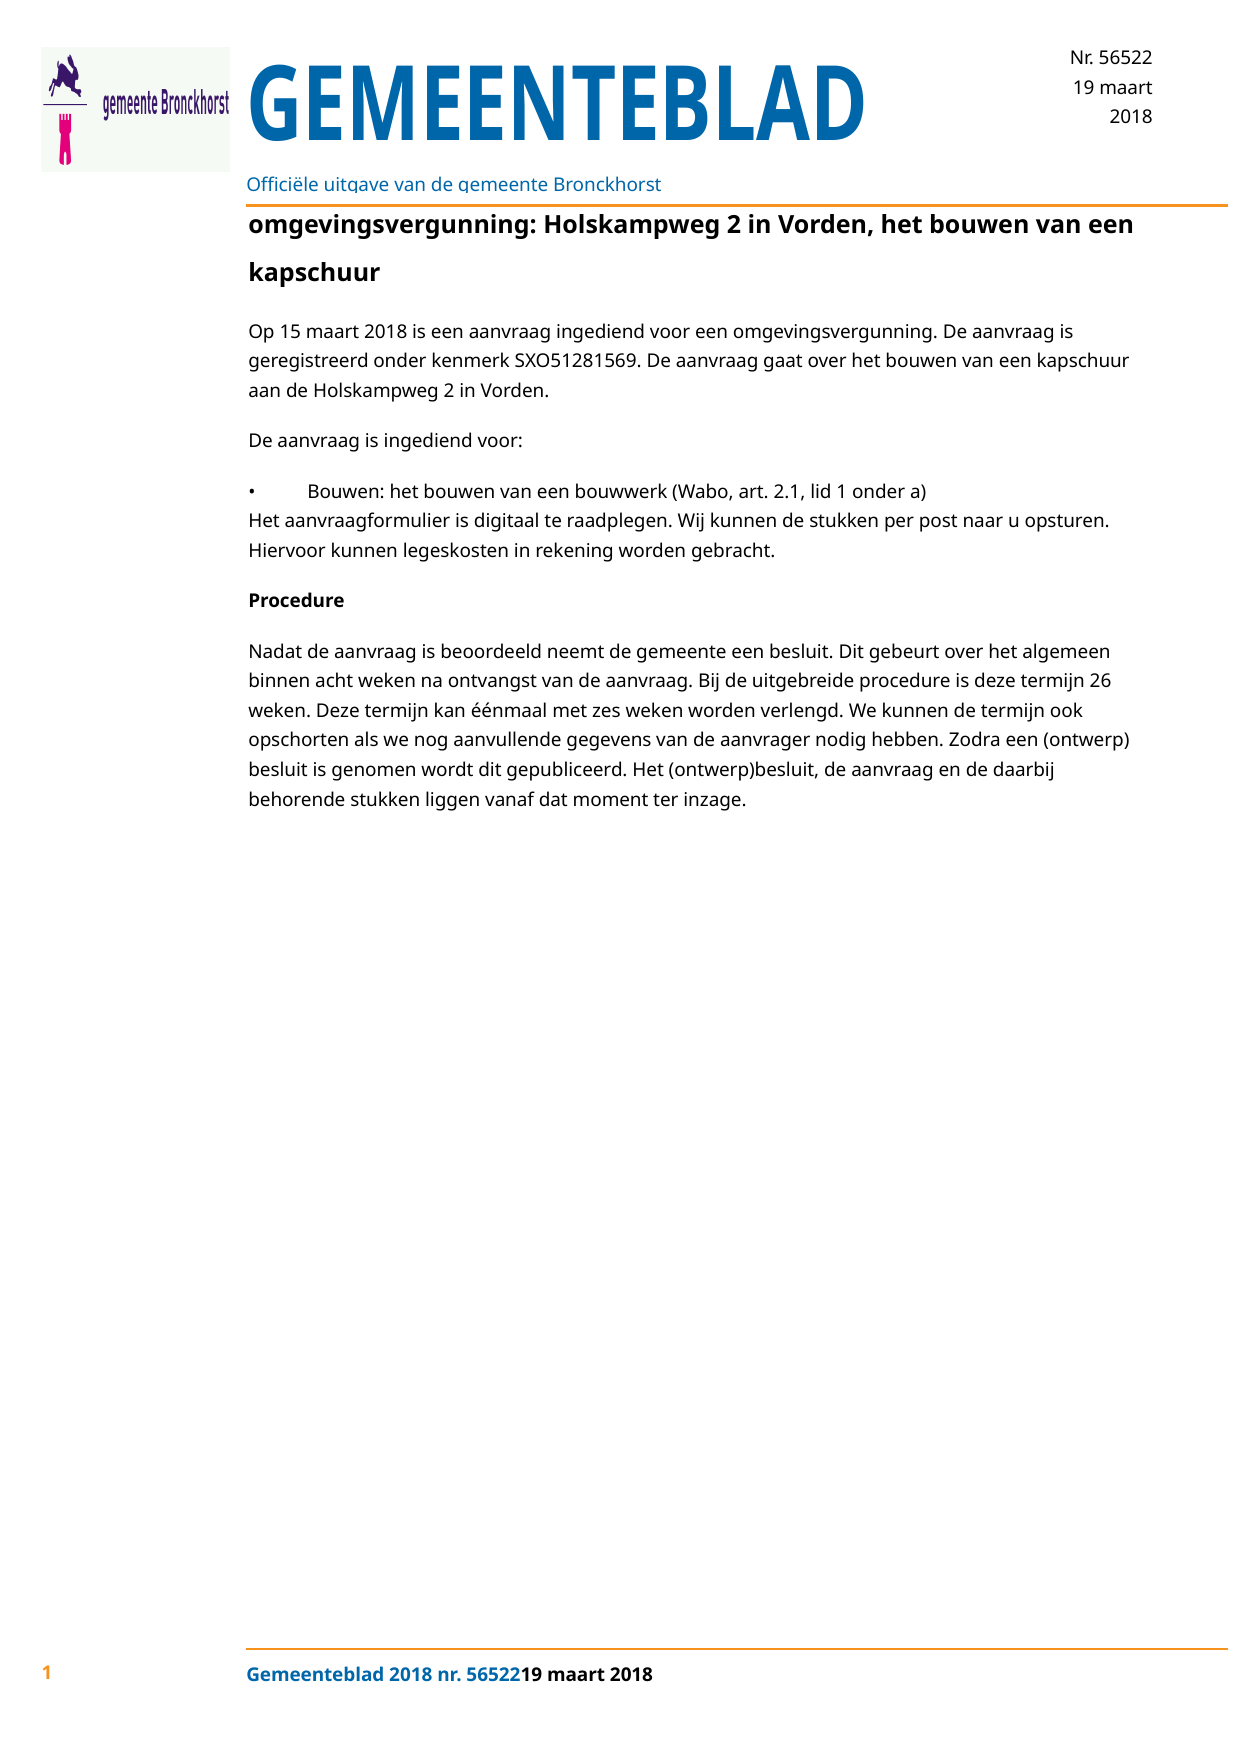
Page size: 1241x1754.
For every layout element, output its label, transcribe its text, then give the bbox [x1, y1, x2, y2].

text Procedure [248, 587, 1152, 613]
text Het aanvraagformulier is digitaal te raadplegen. Wij kunnen de stukken per post naar u opsturen. Hiervoor kunnen legeskosten in rekening worden gebracht. [248, 507, 1152, 563]
text Op 15 maart 2018 is een aanvraag ingediend voor een omgevingsvergunning. De aanvraag is geregistreerd onder kenmerk SXO51281569. De aanvraag gaat over het bouwen van een kapschuur aan de Holskampweg 2 in Vorden. [248, 318, 1152, 403]
text Nadat de aanvraag is beoordeeld neemt de gemeente een besluit. Dit gebeurt over het algemeen binnen acht weken na ontvangst van de aanvraag. Bij de uitgebreide procedure is deze termijn 26 weken. Deze termijn kan éénmaal met zes weken worden verlengd. We kunnen de termijn ook opschorten als we nog aanvullende gegevens van de aanvrager nodig hebben. Zodra een (ontwerp) besluit is genomen wordt dit gepubliceerd. Het (ontwerp)besluit, de aanvraag en de daarbij behorende stukken liggen vanaf dat moment ter inzage. [248, 638, 1152, 812]
text omgevingsvergunning: Holskampweg 2 in Vorden, het bouwen van een kapschuur [248, 207, 1152, 288]
list Bouwen: het bouwen van een bouwwerk (Wabo, art. 2.1, lid 1 onder a) [248, 478, 1152, 504]
picture [41, 47, 231, 172]
text De aanvraag is ingediend voor: [248, 427, 1152, 453]
